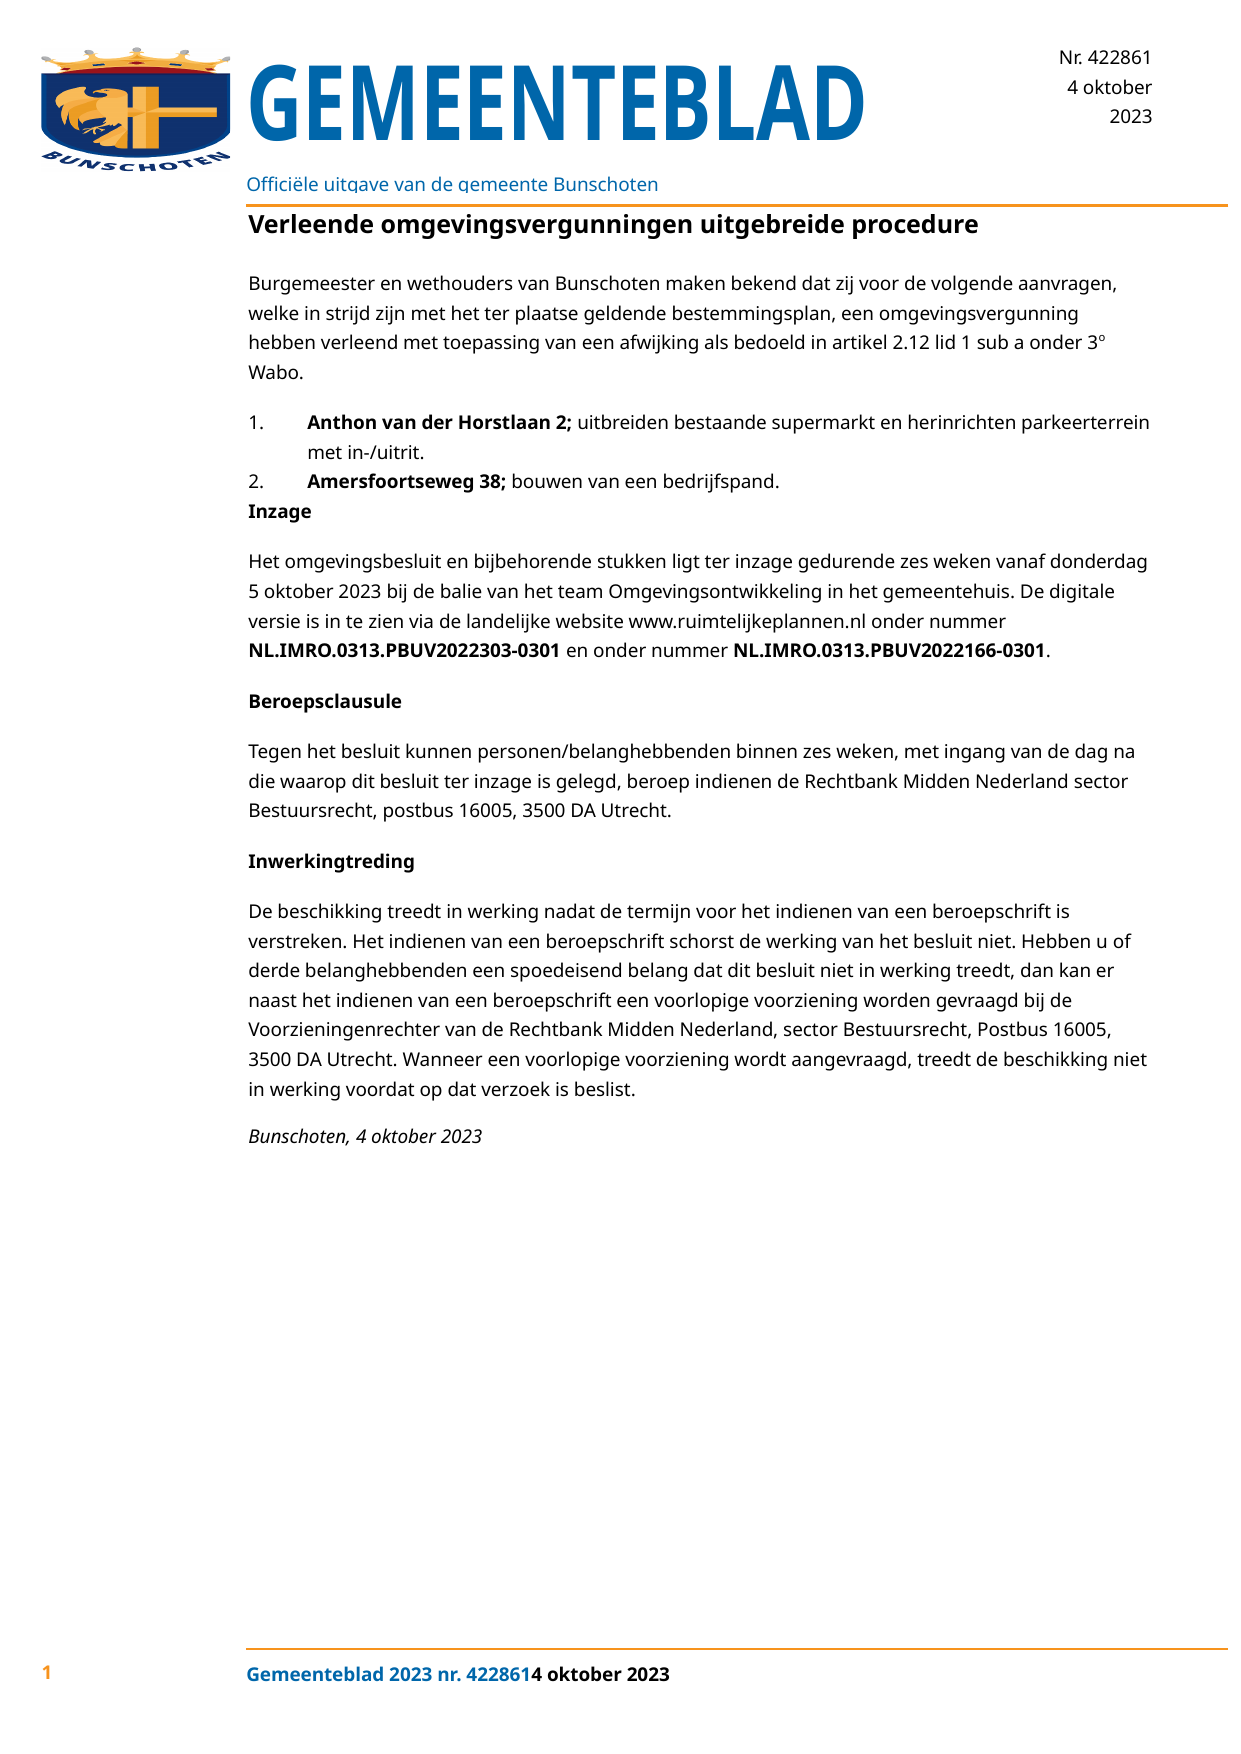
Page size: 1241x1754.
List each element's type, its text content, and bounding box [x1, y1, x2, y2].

text Burgemeester en wethouders van Bunschoten maken bekend dat zij voor de volgende aanvragen, welke in strijd zijn met het ter plaatse geldende bestemmingsplan, een omgevingsvergunning hebben verleend met toepassing van een afwijking als bedoeld in artikel 2.12 lid 1 sub a onder 3o Wabo. [248, 270, 1152, 385]
text Bunschoten, 4 oktober 2023 [248, 1123, 1152, 1149]
text Inwerkingtreding [248, 848, 1152, 873]
list Amersfoortseweg 38; bouwen van een bedrijfspand. [248, 469, 1152, 494]
list Anthon van der Horstlaan 2; uitbreiden bestaande supermarkt en herinrichten parkeerterrein met in-/uitrit. [248, 409, 1152, 465]
text Tegen het besluit kunnen personen/belanghebbenden binnen zes weken, met ingang van de dag na die waarop dit besluit ter inzage is gelegd, beroep indienen de Rechtbank Midden Nederland sector Bestuursrecht, postbus 16005, 3500 DA Utrecht. [248, 738, 1152, 823]
text Inzage [248, 498, 1152, 524]
text Verleende omgevingsvergunningen uitgebreide procedure [248, 207, 1152, 241]
picture [41, 47, 231, 172]
text De beschikking treedt in werking nadat de termijn voor het indienen van een beroepschrift is verstreken. Het indienen van een beroepschrift schorst de werking van het besluit niet. Hebben u of derde belanghebbenden een spoedeisend belang dat dit besluit niet in werking treedt, dan kan er naast het indienen van een beroepschrift een voorlopige voorziening worden gevraagd bij de Voorzieningenrechter van de Rechtbank Midden Nederland, sector Bestuursrecht, Postbus 16005, 3500 DA Utrecht. Wanneer een voorlopige voorziening wordt aangevraagd, treedt de beschikking niet in werking voordat op dat verzoek is beslist. [248, 898, 1152, 1101]
text Beroepsclausule [248, 688, 1152, 713]
text Het omgevingsbesluit en bijbehorende stukken ligt ter inzage gedurende zes weken vanaf donderdag 5 oktober 2023 bij de balie van het team Omgevingsontwikkeling in het gemeentehuis. De digitale versie is in te zien via de landelijke website www.ruimtelijkeplannen.nl onder nummer NL.IMRO.0313.PBUV2022303-0301 en onder nummer NL.IMRO.0313.PBUV2022166-0301. [248, 549, 1152, 663]
